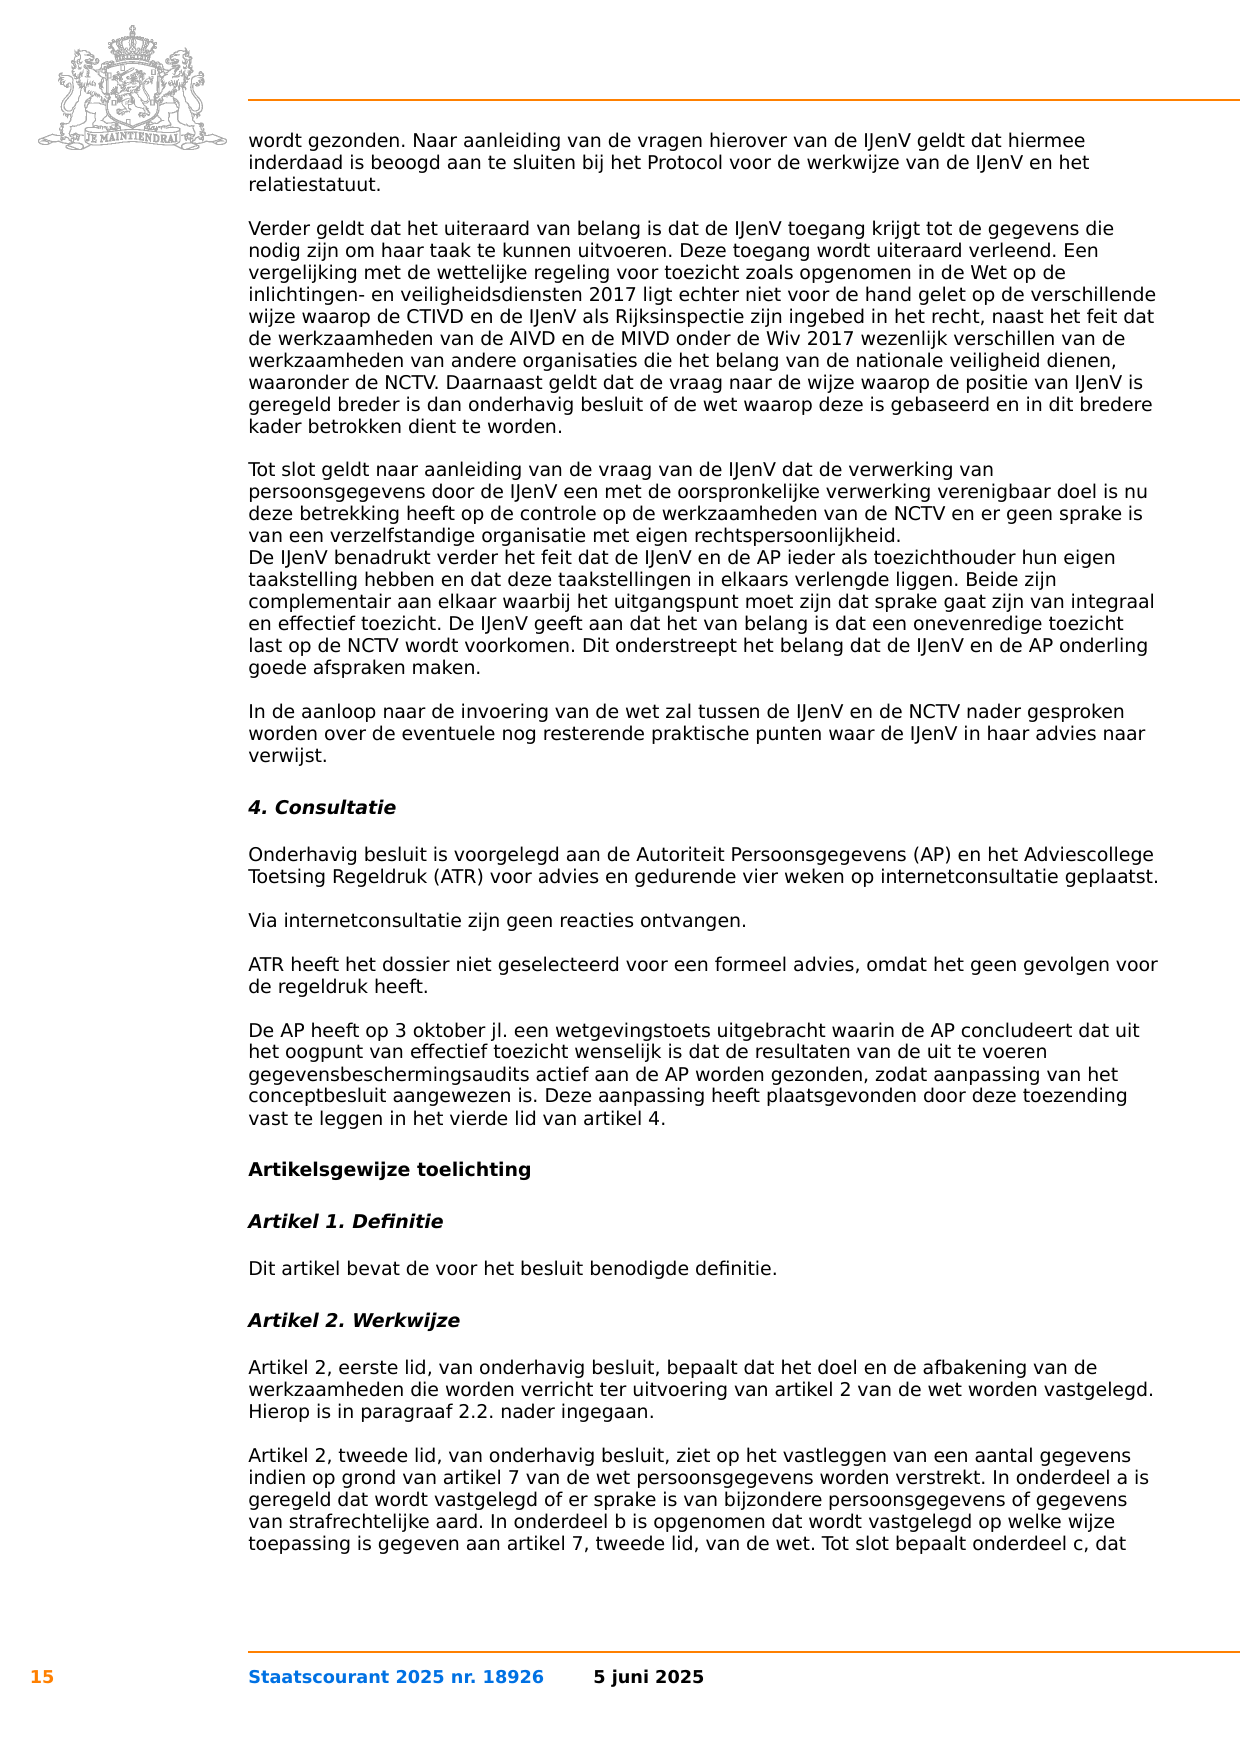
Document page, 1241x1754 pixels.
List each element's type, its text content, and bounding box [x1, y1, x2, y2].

subtitle Artikel 1. Definitie [248, 1211, 1163, 1233]
text Verder geldt dat het uiteraard van belang is dat de IJenV toegang krijgt tot de gegevens die nodig zijn om haar taak te kunnen uitvoeren. Deze toegang wordt uiteraard verleend. Een vergelijking met de wettelijke regeling voor toezicht zoals opgenomen in de Wet op de inlichtingen- en veiligheidsdiensten 2017 ligt echter niet voor de hand gelet op de verschillende wijze waarop de CTIVD en de IJenV als Rijksinspectie zijn ingebed in het recht, naast het feit dat de werkzaamheden van de AIVD en de MIVD onder de Wiv 2017 wezenlijk verschillen van de werkzaamheden van andere organisaties die het belang van de nationale veiligheid dienen, waaronder de NCTV. Daarnaast geldt dat de vraag naar de wijze waarop de positie van IJenV is geregeld breder is dan onderhavig besluit of de wet waarop deze is gebaseerd en in dit bredere kader betrokken dient te worden. [248, 218, 1163, 437]
text De AP heeft op 3 oktober jl. een wetgevingstoets uitgebracht waarin de AP concludeert dat uit het oogpunt van effectief toezicht wenselijk is dat de resultaten van de uit te voeren gegevensbeschermingsaudits actief aan de AP worden gezonden, zodat aanpassing van het conceptbesluit aangewezen is. Deze aanpassing heeft plaatsgevonden door deze toezending vast te leggen in het vierde lid van artikel 4. [248, 1019, 1163, 1129]
text Artikel 2, tweede lid, van onderhavig besluit, ziet op het vastleggen van een aantal gegevens indien op grond van artikel 7 van de wet persoonsgegevens worden verstrekt. In onderdeel a is geregeld dat wordt vastgelegd of er sprake is van bijzondere persoonsgegevens of gegevens van strafrechtelijke aard. In onderdeel b is opgenomen dat wordt vastgelegd op welke wijze toepassing is gegeven aan artikel 7, tweede lid, van de wet. Tot slot bepaalt onderdeel c, dat [248, 1445, 1163, 1555]
subtitle Artikelsgewijze toelichting [248, 1159, 1163, 1181]
text In de aanloop naar de invoering van de wet zal tussen de IJenV en de NCTV nader gesproken worden over de eventuele nog resterende praktische punten waar de IJenV in haar advies naar verwijst. [248, 701, 1163, 767]
text Artikel 2, eerste lid, van onderhavig besluit, bepaalt dat het doel en de afbakening van de werkzaamheden die worden verricht ter uitvoering van artikel 2 van de wet worden vastgelegd. Hierop is in paragraaf 2.2. nader ingegaan. [248, 1357, 1163, 1423]
text Onderhavig besluit is voorgelegd aan de Autoriteit Persoonsgegevens (AP) en het Adviescollege Toetsing Regeldruk (ATR) voor advies en gedurende vier weken op internetconsultatie geplaatst. [248, 844, 1163, 888]
text Tot slot geldt naar aanleiding van de vraag van de IJenV dat de verwerking van persoonsgegevens door de IJenV een met de oorspronkelijke verwerking verenigbaar doel is nu deze betrekking heeft op de controle op de werkzaamheden van de NCTV en er geen sprake is van een verzelfstandige organisatie met eigen rechtspersoonlijkheid. [248, 459, 1163, 547]
text Dit artikel bevat de voor het besluit benodigde definitie. [248, 1258, 1163, 1280]
subtitle 4. Consultatie [248, 797, 1163, 819]
text De IJenV benadrukt verder het feit dat de IJenV en de AP ieder als toezichthouder hun eigen taakstelling hebben en dat deze taakstellingen in elkaars verlengde liggen. Beide zijn complementair aan elkaar waarbij het uitgangspunt moet zijn dat sprake gaat zijn van integraal en effectief toezicht. De IJenV geeft aan dat het van belang is dat een onevenredige toezicht last op de NCTV wordt voorkomen. Dit onderstreept het belang dat de IJenV en de AP onderling goede afspraken maken. [248, 547, 1163, 679]
picture [38, 25, 227, 150]
text Via internetconsultatie zijn geen reacties ontvangen. [248, 910, 1163, 932]
text wordt gezonden. Naar aanleiding van de vragen hierover van de IJenV geldt dat hiermee inderdaad is beoogd aan te sluiten bij het Protocol voor de werkwijze van de IJenV en het relatiestatuut. [248, 130, 1163, 196]
subtitle Artikel 2. Werkwijze [248, 1310, 1163, 1332]
text ATR heeft het dossier niet geselecteerd voor een formeel advies, omdat het geen gevolgen voor de regeldruk heeft. [248, 954, 1163, 998]
